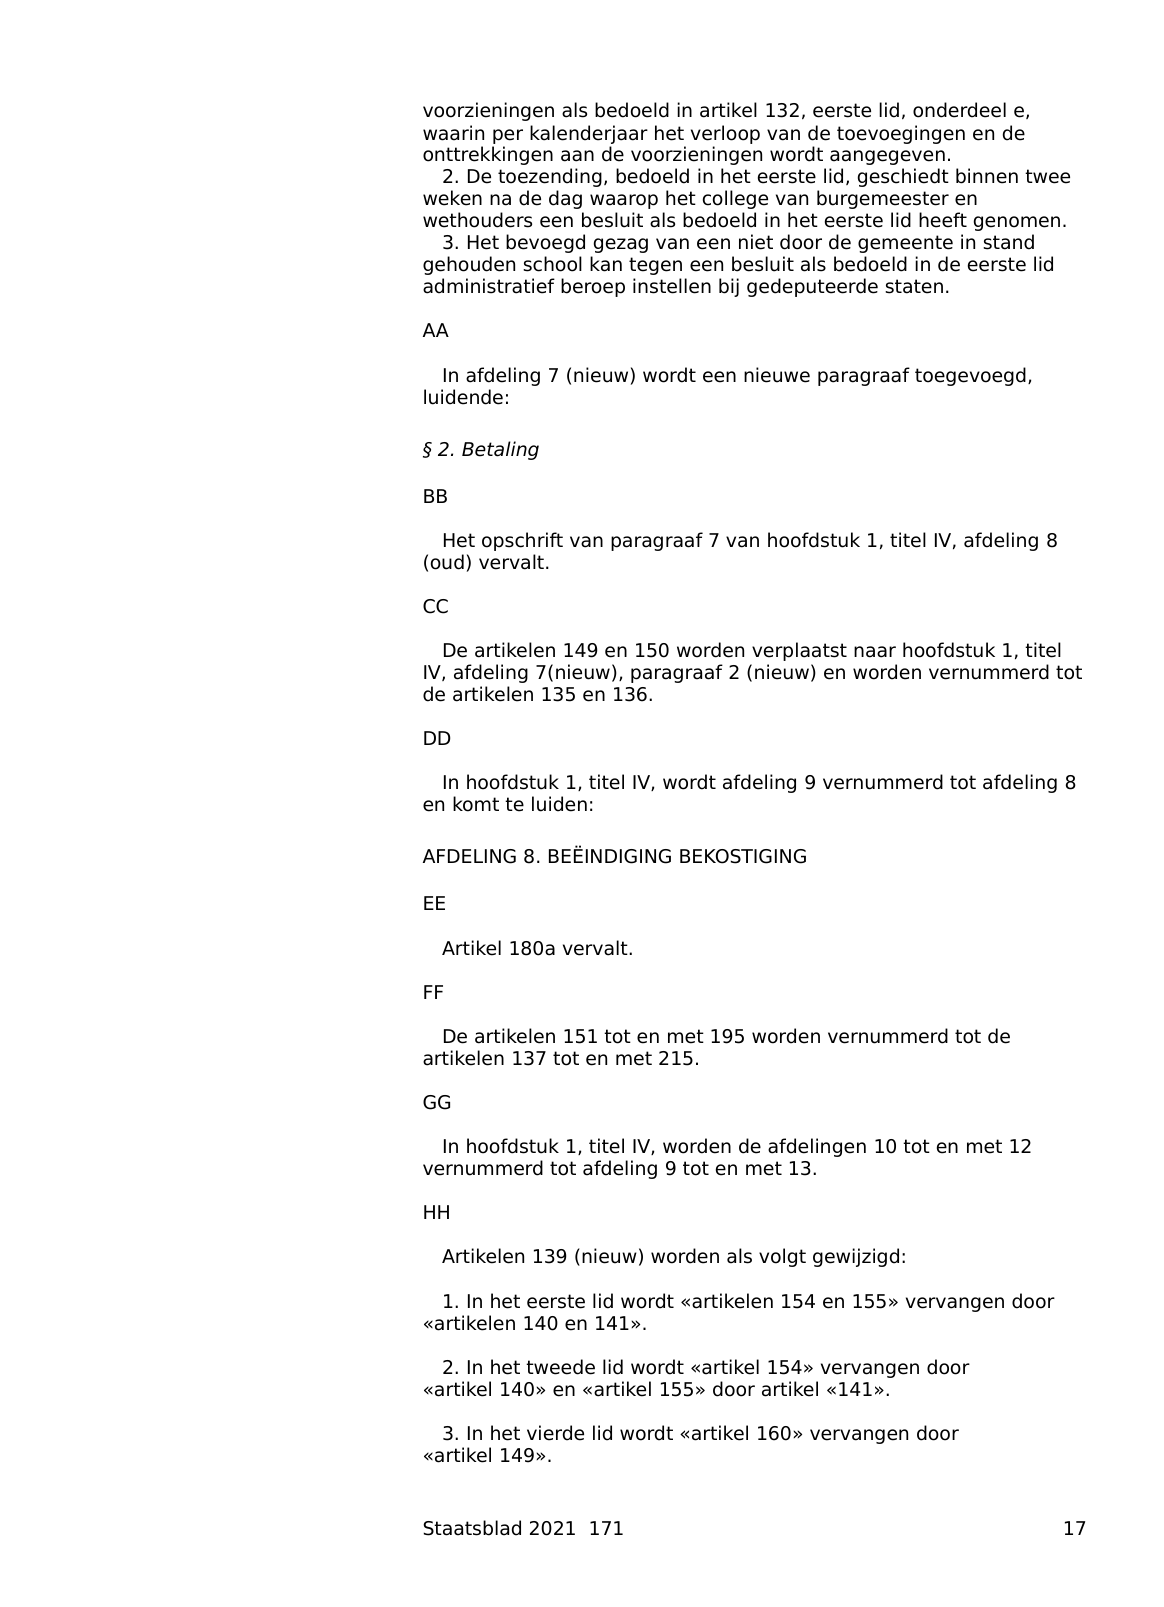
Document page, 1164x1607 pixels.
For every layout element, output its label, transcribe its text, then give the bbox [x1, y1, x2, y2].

text 1. In het eerste lid wordt «artikelen 154 en 155» vervangen door «artikelen 140 en 141». [422, 1291, 1087, 1334]
text 2. In het tweede lid wordt «artikel 154» vervangen door «artikel 140» en «artikel 155» door artikel «141». [422, 1357, 1087, 1401]
text De artikelen 151 tot en met 195 worden vernummerd tot de artikelen 137 tot en met 215. [422, 1026, 1087, 1070]
subtitle § 2. Betaling [422, 438, 1087, 461]
text AA [422, 320, 1087, 342]
text 2. De toezending, bedoeld in het eerste lid, geschiedt binnen twee weken na de dag waarop het college van burgemeester en wethouders een besluit als bedoeld in het eerste lid heeft genomen. [422, 166, 1087, 232]
subtitle AFDELING 8. BEËINDIGING BEKOSTIGING [422, 846, 1087, 868]
text EE [422, 893, 1087, 915]
text In afdeling 7 (nieuw) wordt een nieuwe paragraaf toegevoegd, luidende: [422, 364, 1087, 408]
text Artikel 180a vervalt. [422, 937, 1087, 959]
text GG [422, 1092, 1087, 1114]
text CC [422, 596, 1087, 618]
text Artikelen 139 (nieuw) worden als volgt gewijzigd: [422, 1246, 1087, 1268]
text 3. In het vierde lid wordt «artikel 160» vervangen door «artikel 149». [422, 1423, 1087, 1467]
text Het opschrift van paragraaf 7 van hoofdstuk 1, titel IV, afdeling 8 (oud) vervalt. [422, 530, 1087, 574]
text In hoofdstuk 1, titel IV, worden de afdelingen 10 tot en met 12 vernummerd tot afdeling 9 tot en met 13. [422, 1136, 1087, 1180]
text BB [422, 486, 1087, 507]
text FF [422, 982, 1087, 1003]
text HH [422, 1202, 1087, 1224]
text DD [422, 728, 1087, 750]
text In hoofdstuk 1, titel IV, wordt afdeling 9 vernummerd tot afdeling 8 en komt te luiden: [422, 772, 1087, 816]
text De artikelen 149 en 150 worden verplaatst naar hoofdstuk 1, titel IV, afdeling 7(nieuw), paragraaf 2 (nieuw) en worden vernummerd tot de artikelen 135 en 136. [422, 640, 1087, 706]
text 3. Het bevoegd gezag van een niet door de gemeente in stand gehouden school kan tegen een besluit als bedoeld in de eerste lid administratief beroep instellen bij gedeputeerde staten. [422, 232, 1087, 298]
text voorzieningen als bedoeld in artikel 132, eerste lid, onderdeel e, waarin per kalenderjaar het verloop van de toevoegingen en de onttrekkingen aan de voorzieningen wordt aangegeven. [422, 100, 1087, 166]
